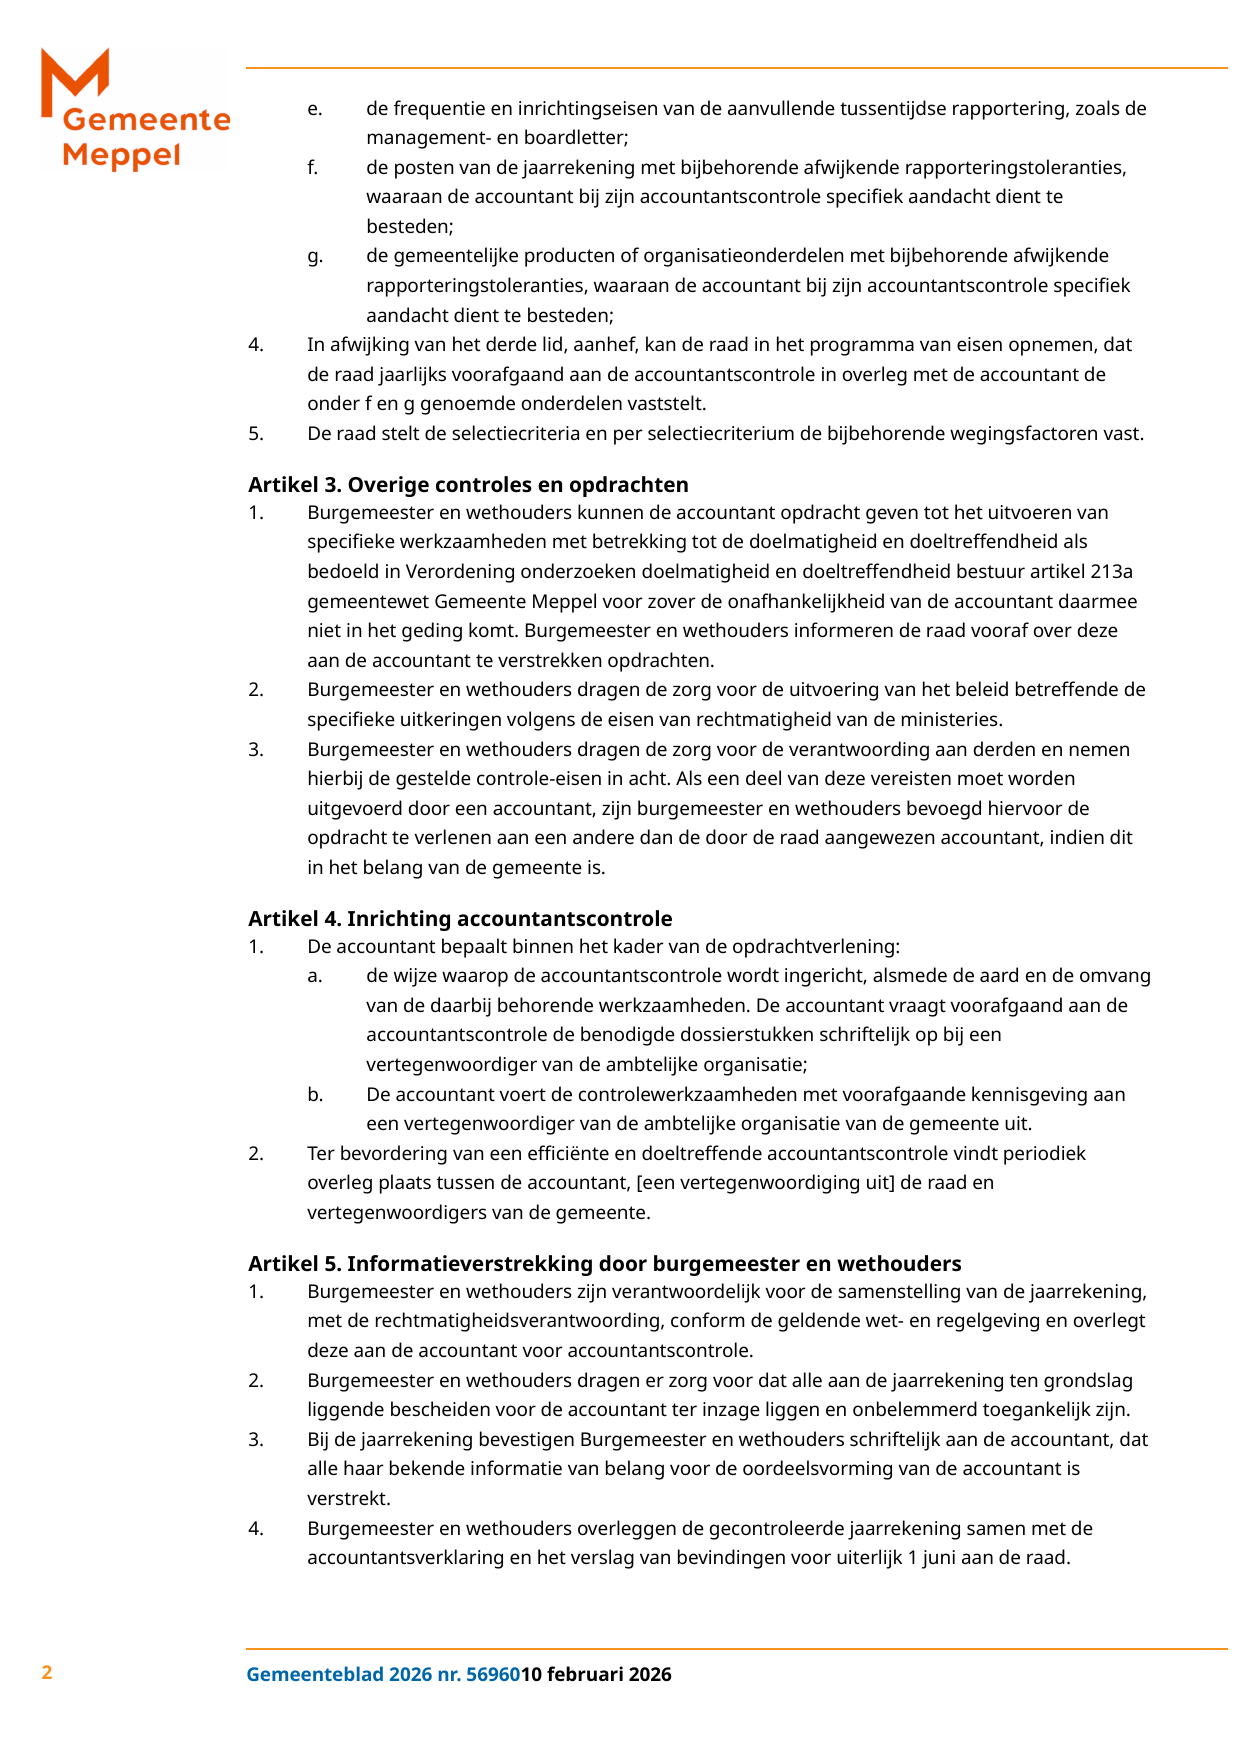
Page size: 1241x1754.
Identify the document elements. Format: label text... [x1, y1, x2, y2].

list de posten van de jaarrekening met bijbehorende afwijkende rapporteringstoleranties, waaraan de accountant bij zijn accountantscontrole specifiek aandacht dient te besteden; [307, 154, 1152, 239]
list In afwijking van het derde lid, aanhef, kan de raad in het programma van eisen opnemen, dat de raad jaarlijks voorafgaand aan de accountantscontrole in overleg met de accountant de onder f en g genoemde onderdelen vaststelt. [248, 331, 1152, 416]
list De raad stelt de selectiecriteria en per selectiecriterium de bijbehorende wegingsfactoren vast. [248, 420, 1152, 446]
list De accountant voert de controlewerkzaamheden met voorafgaande kennisgeving aan een vertegenwoordiger van de ambtelijke organisatie van de gemeente uit. [307, 1081, 1152, 1136]
text Artikel 3. Overige controles en opdrachten [248, 471, 1152, 499]
list Ter bevordering van een efficiënte en doeltreffende accountantscontrole vindt periodiek overleg plaats tussen de accountant, [een vertegenwoordiging uit] de raad en vertegenwoordigers van de gemeente. [248, 1140, 1152, 1225]
list Burgemeester en wethouders zijn verantwoordelijk voor de samenstelling van de jaarrekening, met de rechtmatigheidsverantwoording, conform de geldende wet- en regelgeving en overlegt deze aan de accountant voor accountantscontrole. [248, 1278, 1152, 1363]
text Artikel 4. Inrichting accountantscontrole [248, 904, 1152, 933]
text Artikel 5. Informatieverstrekking door burgemeester en wethouders [248, 1249, 1152, 1278]
list Burgemeester en wethouders overleggen de gecontroleerde jaarrekening samen met de accountantsverklaring en het verslag van bevindingen voor uiterlijk 1 juni aan de raad. [248, 1515, 1152, 1570]
list Bij de jaarrekening bevestigen Burgemeester en wethouders schriftelijk aan de accountant, dat alle haar bekende informatie van belang voor de oordeelsvorming van de accountant is verstrekt. [248, 1426, 1152, 1511]
list Burgemeester en wethouders dragen de zorg voor de verantwoording aan derden en nemen hierbij de gestelde controle-eisen in acht. Als een deel van deze vereisten moet worden uitgevoerd door een accountant, zijn burgemeester en wethouders bevoegd hiervoor de opdracht te verlenen aan een andere dan de door de raad aangewezen accountant, indien dit in het belang van de gemeente is. [248, 736, 1152, 880]
list Burgemeester en wethouders dragen er zorg voor dat alle aan de jaarrekening ten grondslag liggende bescheiden voor de accountant ter inzage liggen en onbelemmerd toegankelijk zijn. [248, 1367, 1152, 1422]
list De accountant bepaalt binnen het kader van de opdrachtverlening: [248, 933, 1152, 959]
list Burgemeester en wethouders kunnen de accountant opdracht geven tot het uitvoeren van specifieke werkzaamheden met betrekking tot de doelmatigheid en doeltreffendheid als bedoeld in Verordening onderzoeken doelmatigheid en doeltreffendheid bestuur artikel 213a gemeentewet Gemeente Meppel voor zover de onafhankelijkheid van de accountant daarmee niet in het geding komt. Burgemeester en wethouders informeren de raad vooraf over deze aan de accountant te verstrekken opdrachten. [248, 499, 1152, 673]
list Burgemeester en wethouders dragen de zorg voor de uitvoering van het beleid betreffende de specifieke uitkeringen volgens de eisen van rechtmatigheid van de ministeries. [248, 677, 1152, 732]
list de wijze waarop de accountantscontrole wordt ingericht, alsmede de aard en de omvang van de daarbij behorende werkzaamheden. De accountant vraagt voorafgaand aan de accountantscontrole de benodigde dossierstukken schriftelijk op bij een vertegenwoordiger van de ambtelijke organisatie; [307, 962, 1152, 1077]
picture [41, 47, 231, 172]
list de frequentie en inrichtingseisen van de aanvullende tussentijdse rapportering, zoals de management- en boardletter; [307, 95, 1152, 150]
list de gemeentelijke producten of organisatieonderdelen met bijbehorende afwijkende rapporteringstoleranties, waaraan de accountant bij zijn accountantscontrole specifiek aandacht dient te besteden; [307, 243, 1152, 328]
